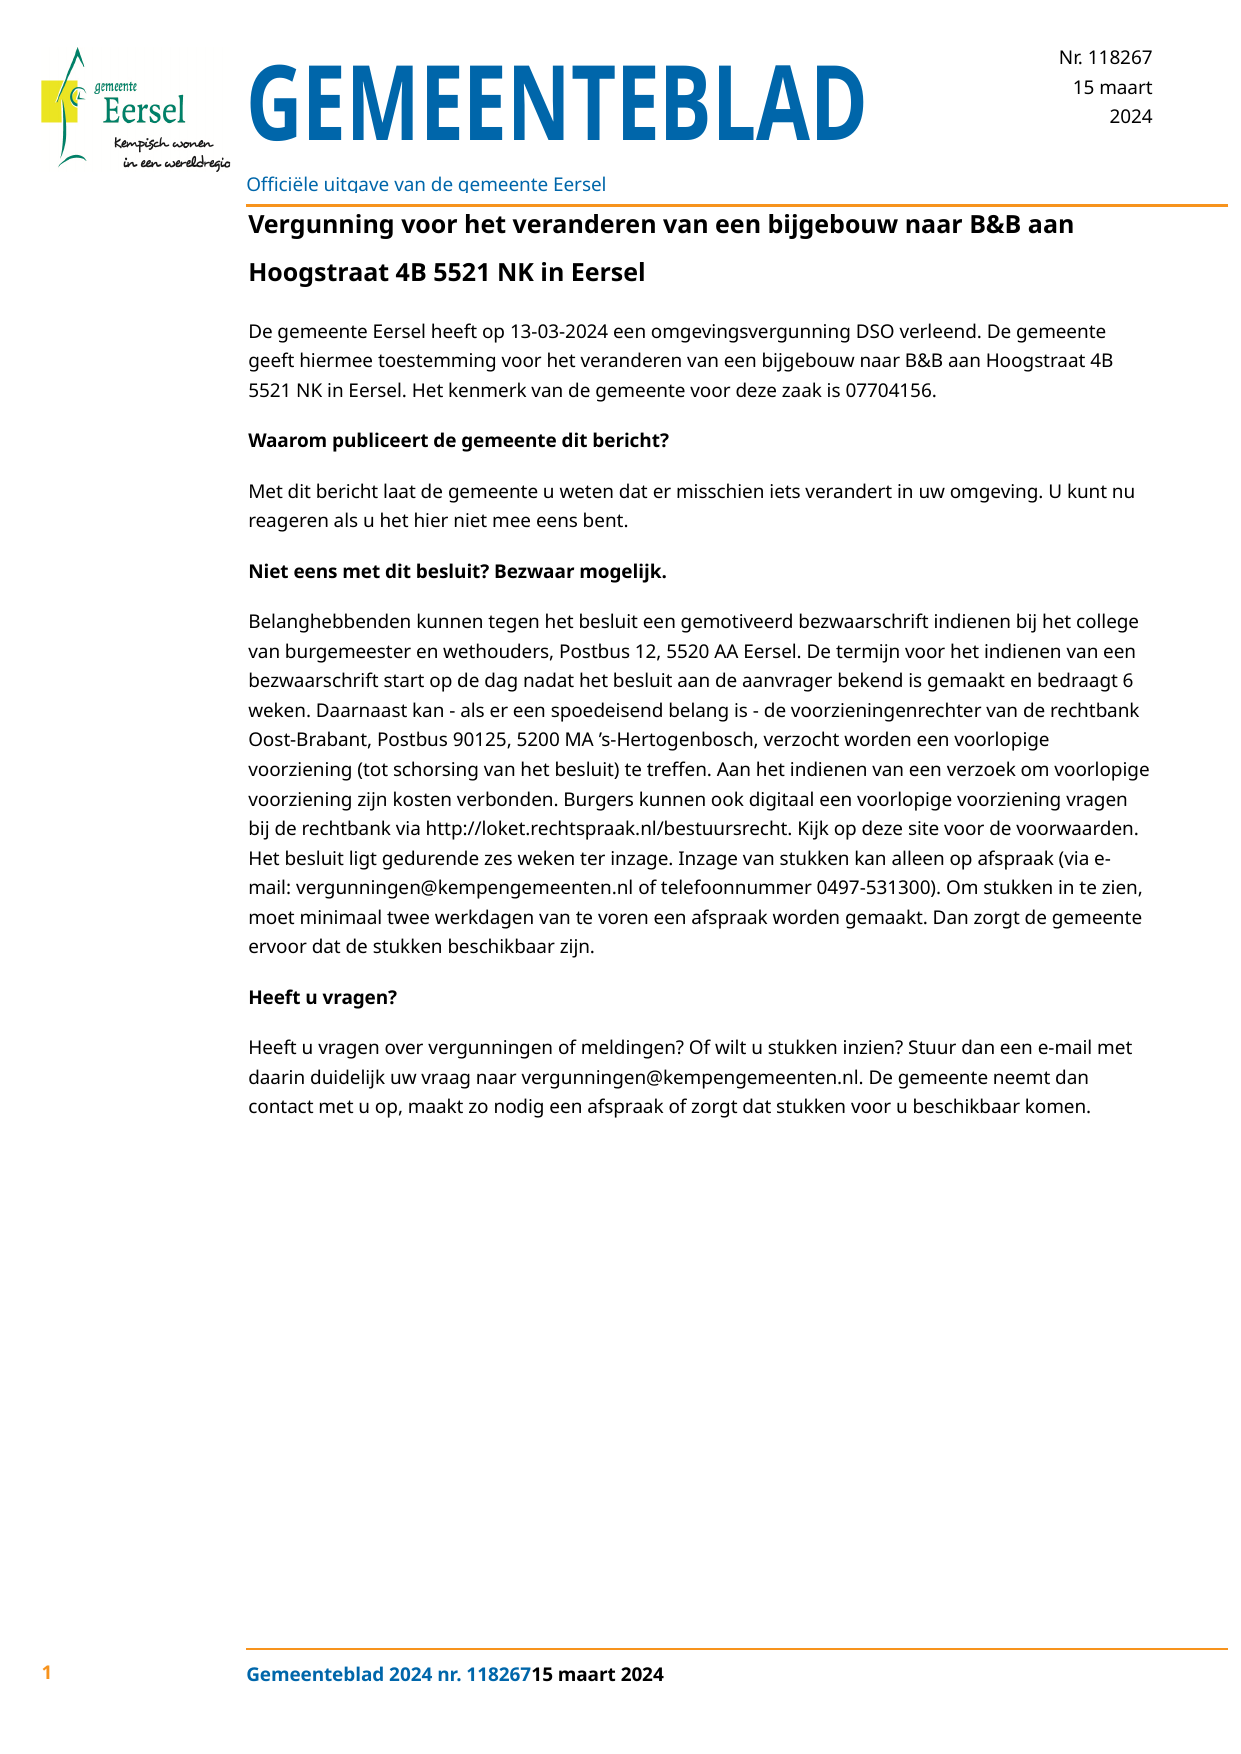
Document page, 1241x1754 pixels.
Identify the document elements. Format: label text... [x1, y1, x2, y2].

text Belanghebbenden kunnen tegen het besluit een gemotiveerd bezwaarschrift indienen bij het college van burgemeester en wethouders, Postbus 12, 5520 AA Eersel. De termijn voor het indienen van een bezwaarschrift start op de dag nadat het besluit aan de aanvrager bekend is gemaakt en bedraagt 6 weken. Daarnaast kan - als er een spoedeisend belang is - de voorzieningenrechter van de rechtbank Oost-Brabant, Postbus 90125, 5200 MA ’s-Hertogenbosch, verzocht worden een voorlopige voorziening (tot schorsing van het besluit) te treffen. Aan het indienen van een verzoek om voorlopige voorziening zijn kosten verbonden. Burgers kunnen ook digitaal een voorlopige voorziening vragen bij de rechtbank via http://loket.rechtspraak.nl/bestuursrecht. Kijk op deze site voor de voorwaarden. Het besluit ligt gedurende zes weken ter inzage. Inzage van stukken kan alleen op afspraak (via e-mail: vergunningen@kempengemeenten.nl of telefoonnummer 0497-531300). Om stukken in te zien, moet minimaal twee werkdagen van te voren een afspraak worden gemaakt. Dan zorgt de gemeente ervoor dat de stukken beschikbaar zijn. [248, 608, 1152, 959]
text Met dit bericht laat de gemeente u weten dat er misschien iets verandert in uw omgeving. U kunt nu reageren als u het hier niet mee eens bent. [248, 478, 1152, 533]
text Vergunning voor het veranderen van een bijgebouw naar B&B aan Hoogstraat 4B 5521 NK in Eersel [248, 207, 1152, 288]
text Heeft u vragen over vergunningen of meldingen? Of wilt u stukken inzien? Stuur dan een e-mail met daarin duidelijk uw vraag naar vergunningen@kempengemeenten.nl. De gemeente neemt dan contact met u op, maakt zo nodig een afspraak of zorgt dat stukken voor u beschikbaar komen. [248, 1034, 1152, 1119]
text Heeft u vragen? [248, 984, 1152, 1010]
text Waarom publiceert de gemeente dit bericht? [248, 427, 1152, 453]
text De gemeente Eersel heeft op 13-03-2024 een omgevingsvergunning DSO verleend. De gemeente geeft hiermee toestemming voor het veranderen van een bijgebouw naar B&B aan Hoogstraat 4B 5521 NK in Eersel. Het kenmerk van de gemeente voor deze zaak is 07704156. [248, 318, 1152, 403]
picture [41, 47, 231, 172]
text Niet eens met dit besluit? Bezwaar mogelijk. [248, 558, 1152, 584]
